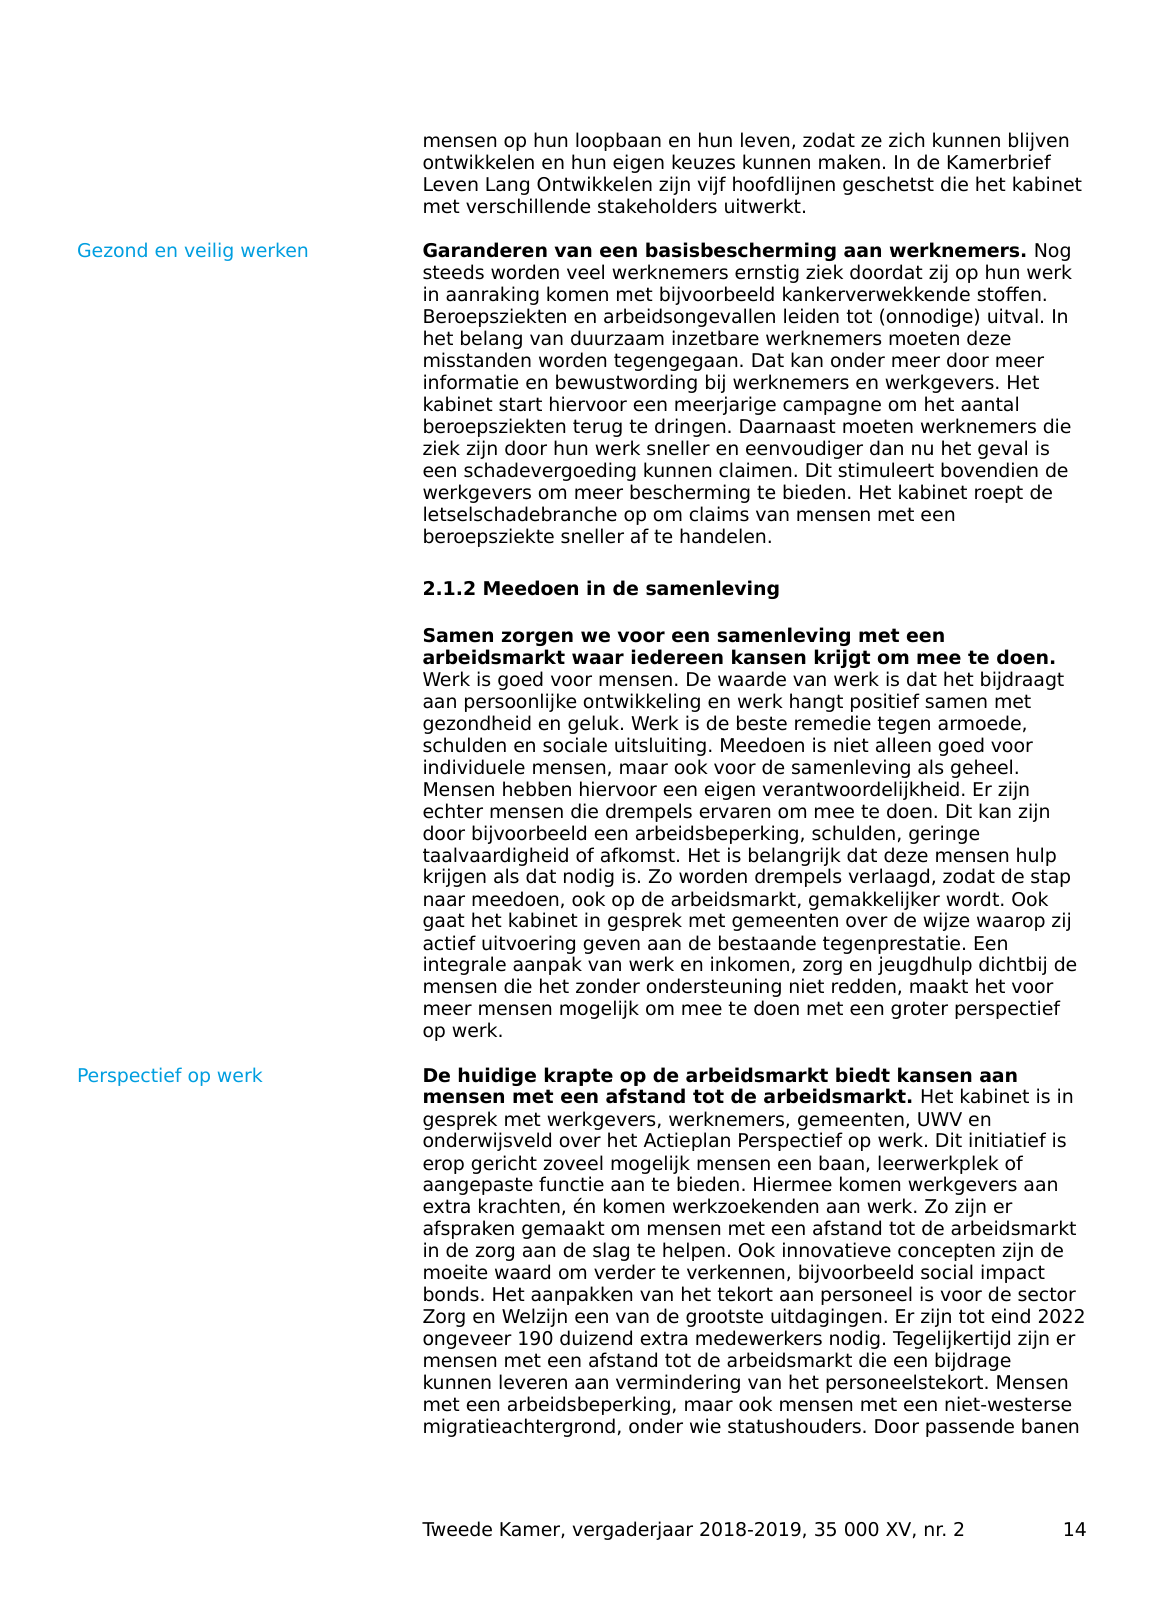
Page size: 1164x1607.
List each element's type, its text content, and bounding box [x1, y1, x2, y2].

text Gezond en veilig werken [77, 240, 399, 262]
text Perspectief op werk [77, 1064, 399, 1086]
text De huidige krapte op de arbeidsmarkt biedt kansen aan mensen met een afstand tot de arbeidsmarkt. Het kabinet is in gesprek met werkgevers, werknemers, gemeenten, UWV en onderwijsveld over het Actieplan Perspectief op werk. Dit initiatief is erop gericht zoveel mogelijk mensen een baan, leerwerkplek of aangepaste functie aan te bieden. Hiermee komen werkgevers aan extra krachten, én komen werkzoekenden aan werk. Zo zijn er afspraken gemaakt om mensen met een afstand tot de arbeidsmarkt in de zorg aan de slag te helpen. Ook innovatieve concepten zijn de moeite waard om verder te verkennen, bijvoorbeeld social impact bonds. Het aanpakken van het tekort aan personeel is voor de sector Zorg en Welzijn een van de grootste uitdagingen. Er zijn tot eind 2022 ongeveer 190 duizend extra medewerkers nodig. Tegelijkertijd zijn er mensen met een afstand tot de arbeidsmarkt die een bijdrage kunnen leveren aan vermindering van het personeelstekort. Mensen met een arbeidsbeperking, maar ook mensen met een niet-westerse migratieachtergrond, onder wie statushouders. Door passende banen [422, 1064, 1087, 1438]
text mensen op hun loopbaan en hun leven, zodat ze zich kunnen blijven ontwikkelen en hun eigen keuzes kunnen maken. In de Kamerbrief Leven Lang Ontwikkelen zijn vijf hoofdlijnen geschetst die het kabinet met verschillende stakeholders uitwerkt. [422, 130, 1087, 218]
text Garanderen van een basisbescherming aan werknemers. Nog steeds worden veel werknemers ernstig ziek doordat zij op hun werk in aanraking komen met bijvoorbeeld kankerverwekkende stoffen. Beroepsziekten en arbeidsongevallen leiden tot (onnodige) uitval. In het belang van duurzaam inzetbare werknemers moeten deze misstanden worden tegengegaan. Dat kan onder meer door meer informatie en bewustwording bij werknemers en werkgevers. Het kabinet start hiervoor een meerjarige campagne om het aantal beroepsziekten terug te dringen. Daarnaast moeten werknemers die ziek zijn door hun werk sneller en eenvoudiger dan nu het geval is een schadevergoeding kunnen claimen. Dit stimuleert bovendien de werkgevers om meer bescherming te bieden. Het kabinet roept de letselschadebranche op om claims van mensen met een beroepsziekte sneller af te handelen. [422, 240, 1087, 548]
subtitle 2.1.2 Meedoen in de samenleving [422, 578, 1087, 600]
text Samen zorgen we voor een samenleving met een arbeidsmarkt waar iedereen kansen krijgt om mee te doen. Werk is goed voor mensen. De waarde van werk is dat het bijdraagt aan persoonlijke ontwikkeling en werk hangt positief samen met gezondheid en geluk. Werk is de beste remedie tegen armoede, schulden en sociale uitsluiting. Meedoen is niet alleen goed voor individuele mensen, maar ook voor de samenleving als geheel. Mensen hebben hiervoor een eigen verantwoordelijkheid. Er zijn echter mensen die drempels ervaren om mee te doen. Dit kan zijn door bijvoorbeeld een arbeidsbeperking, schulden, geringe taalvaardigheid of afkomst. Het is belangrijk dat deze mensen hulp krijgen als dat nodig is. Zo worden drempels verlaagd, zodat de stap naar meedoen, ook op de arbeidsmarkt, gemakkelijker wordt. Ook gaat het kabinet in gesprek met gemeenten over de wijze waarop zij actief uitvoering geven aan de bestaande tegenprestatie. Een integrale aanpak van werk en inkomen, zorg en jeugdhulp dichtbij de mensen die het zonder ondersteuning niet redden, maakt het voor meer mensen mogelijk om mee te doen met een groter perspectief op werk. [422, 625, 1087, 1042]
